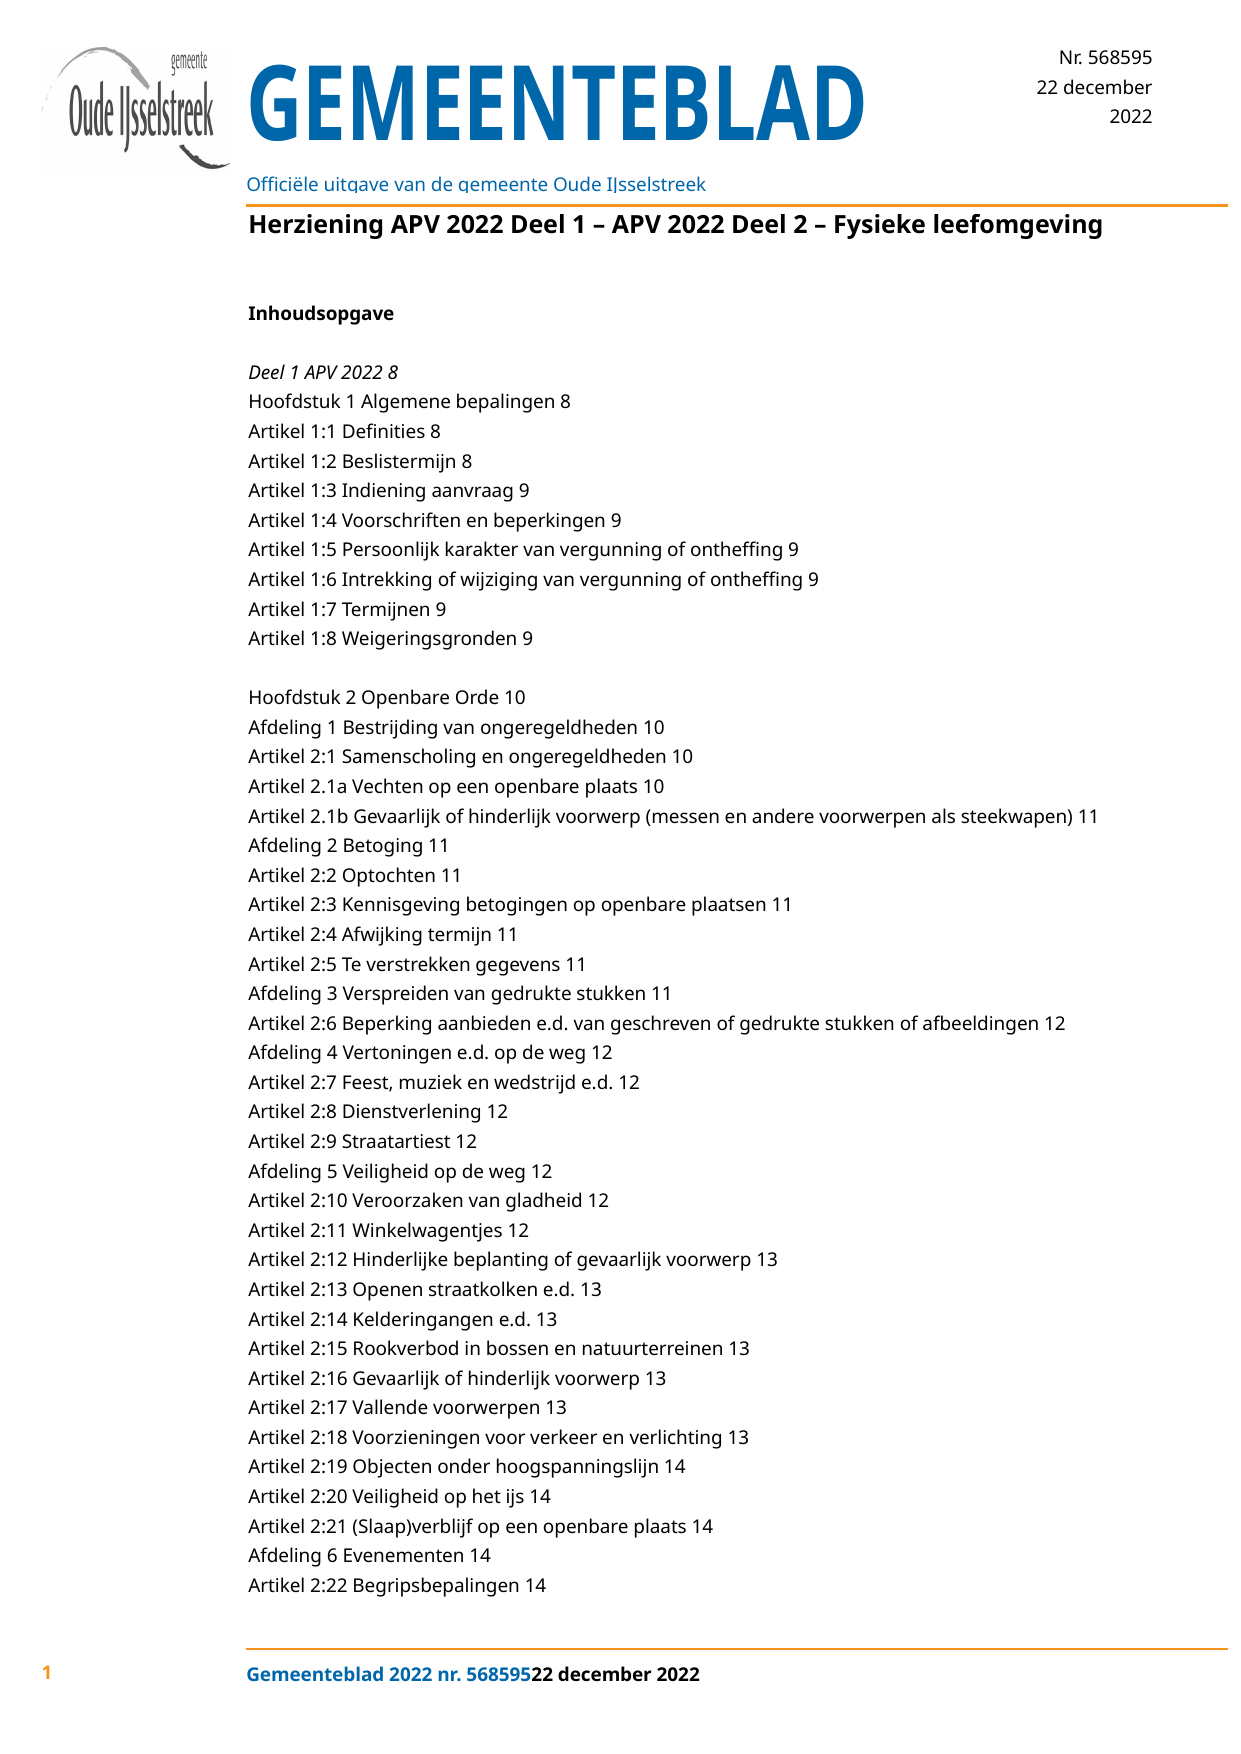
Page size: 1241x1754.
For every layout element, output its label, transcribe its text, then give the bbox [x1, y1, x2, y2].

text Inhoudsopgave [248, 300, 1152, 326]
text Artikel 2:19 Objecten onder hoogspanningslijn 14 [248, 1454, 1152, 1479]
text Artikel 1:3 Indiening aanvraag 9 [248, 477, 1152, 503]
text Artikel 2:12 Hinderlijke beplanting of gevaarlijk voorwerp 13 [248, 1247, 1152, 1272]
text Artikel 1:5 Persoonlijk karakter van vergunning of ontheffing 9 [248, 537, 1152, 562]
text Hoofdstuk 2 Openbare Orde 10 [248, 684, 1152, 710]
text Afdeling 1 Bestrijding van ongeregeldheden 10 [248, 714, 1152, 740]
text Artikel 2:1 Samenscholing en ongeregeldheden 10 [248, 744, 1152, 769]
text Artikel 2:11 Winkelwagentjes 12 [248, 1217, 1152, 1243]
text Artikel 2:6 Beperking aanbieden e.d. van geschreven of gedrukte stukken of afbeeldingen 12 [248, 1010, 1152, 1036]
text Artikel 2:8 Dienstverlening 12 [248, 1099, 1152, 1124]
picture [41, 47, 231, 172]
text Artikel 2:21 (Slaap)verblijf op een openbare plaats 14 [248, 1513, 1152, 1538]
text Artikel 2:4 Afwijking termijn 11 [248, 921, 1152, 947]
text Artikel 1:8 Weigeringsgronden 9 [248, 625, 1152, 651]
text Artikel 1:2 Beslistermijn 8 [248, 448, 1152, 473]
text Artikel 2:20 Veiligheid op het ijs 14 [248, 1483, 1152, 1509]
text Artikel 2.1a Vechten op een openbare plaats 10 [248, 773, 1152, 799]
text Afdeling 6 Evenementen 14 [248, 1542, 1152, 1568]
text Artikel 2:18 Voorzieningen voor verkeer en verlichting 13 [248, 1424, 1152, 1450]
text Artikel 2:16 Gevaarlijk of hinderlijk voorwerp 13 [248, 1365, 1152, 1391]
text Artikel 1:1 Definities 8 [248, 418, 1152, 444]
text Artikel 2:7 Feest, muziek en wedstrijd e.d. 12 [248, 1069, 1152, 1095]
text Artikel 1:4 Voorschriften en beperkingen 9 [248, 507, 1152, 533]
text Artikel 2:9 Straatartiest 12 [248, 1128, 1152, 1154]
text Afdeling 4 Vertoningen e.d. op de weg 12 [248, 1039, 1152, 1065]
text Artikel 2:22 Begripsbepalingen 14 [248, 1572, 1152, 1598]
text Artikel 1:7 Termijnen 9 [248, 596, 1152, 621]
text Deel 1 APV 2022 8 [248, 359, 1152, 385]
text Artikel 2:3 Kennisgeving betogingen op openbare plaatsen 11 [248, 892, 1152, 917]
text Afdeling 3 Verspreiden van gedrukte stukken 11 [248, 980, 1152, 1006]
text Artikel 2:15 Rookverbod in bossen en natuurterreinen 13 [248, 1335, 1152, 1361]
text Herziening APV 2022 Deel 1 – APV 2022 Deel 2 – Fysieke leefomgeving [248, 207, 1152, 241]
text Artikel 2:2 Optochten 11 [248, 862, 1152, 888]
text Artikel 2.1b Gevaarlijk of hinderlijk voorwerp (messen en andere voorwerpen als steekwapen) 11 [248, 803, 1152, 828]
text Artikel 2:10 Veroorzaken van gladheid 12 [248, 1187, 1152, 1213]
text Artikel 1:6 Intrekking of wijziging van vergunning of ontheffing 9 [248, 566, 1152, 592]
text Hoofdstuk 1 Algemene bepalingen 8 [248, 389, 1152, 414]
text Artikel 2:5 Te verstrekken gegevens 11 [248, 951, 1152, 976]
text Afdeling 5 Veiligheid op de weg 12 [248, 1158, 1152, 1183]
text Artikel 2:17 Vallende voorwerpen 13 [248, 1394, 1152, 1420]
text Artikel 2:14 Kelderingangen e.d. 13 [248, 1306, 1152, 1331]
text Artikel 2:13 Openen straatkolken e.d. 13 [248, 1276, 1152, 1302]
text Afdeling 2 Betoging 11 [248, 832, 1152, 858]
